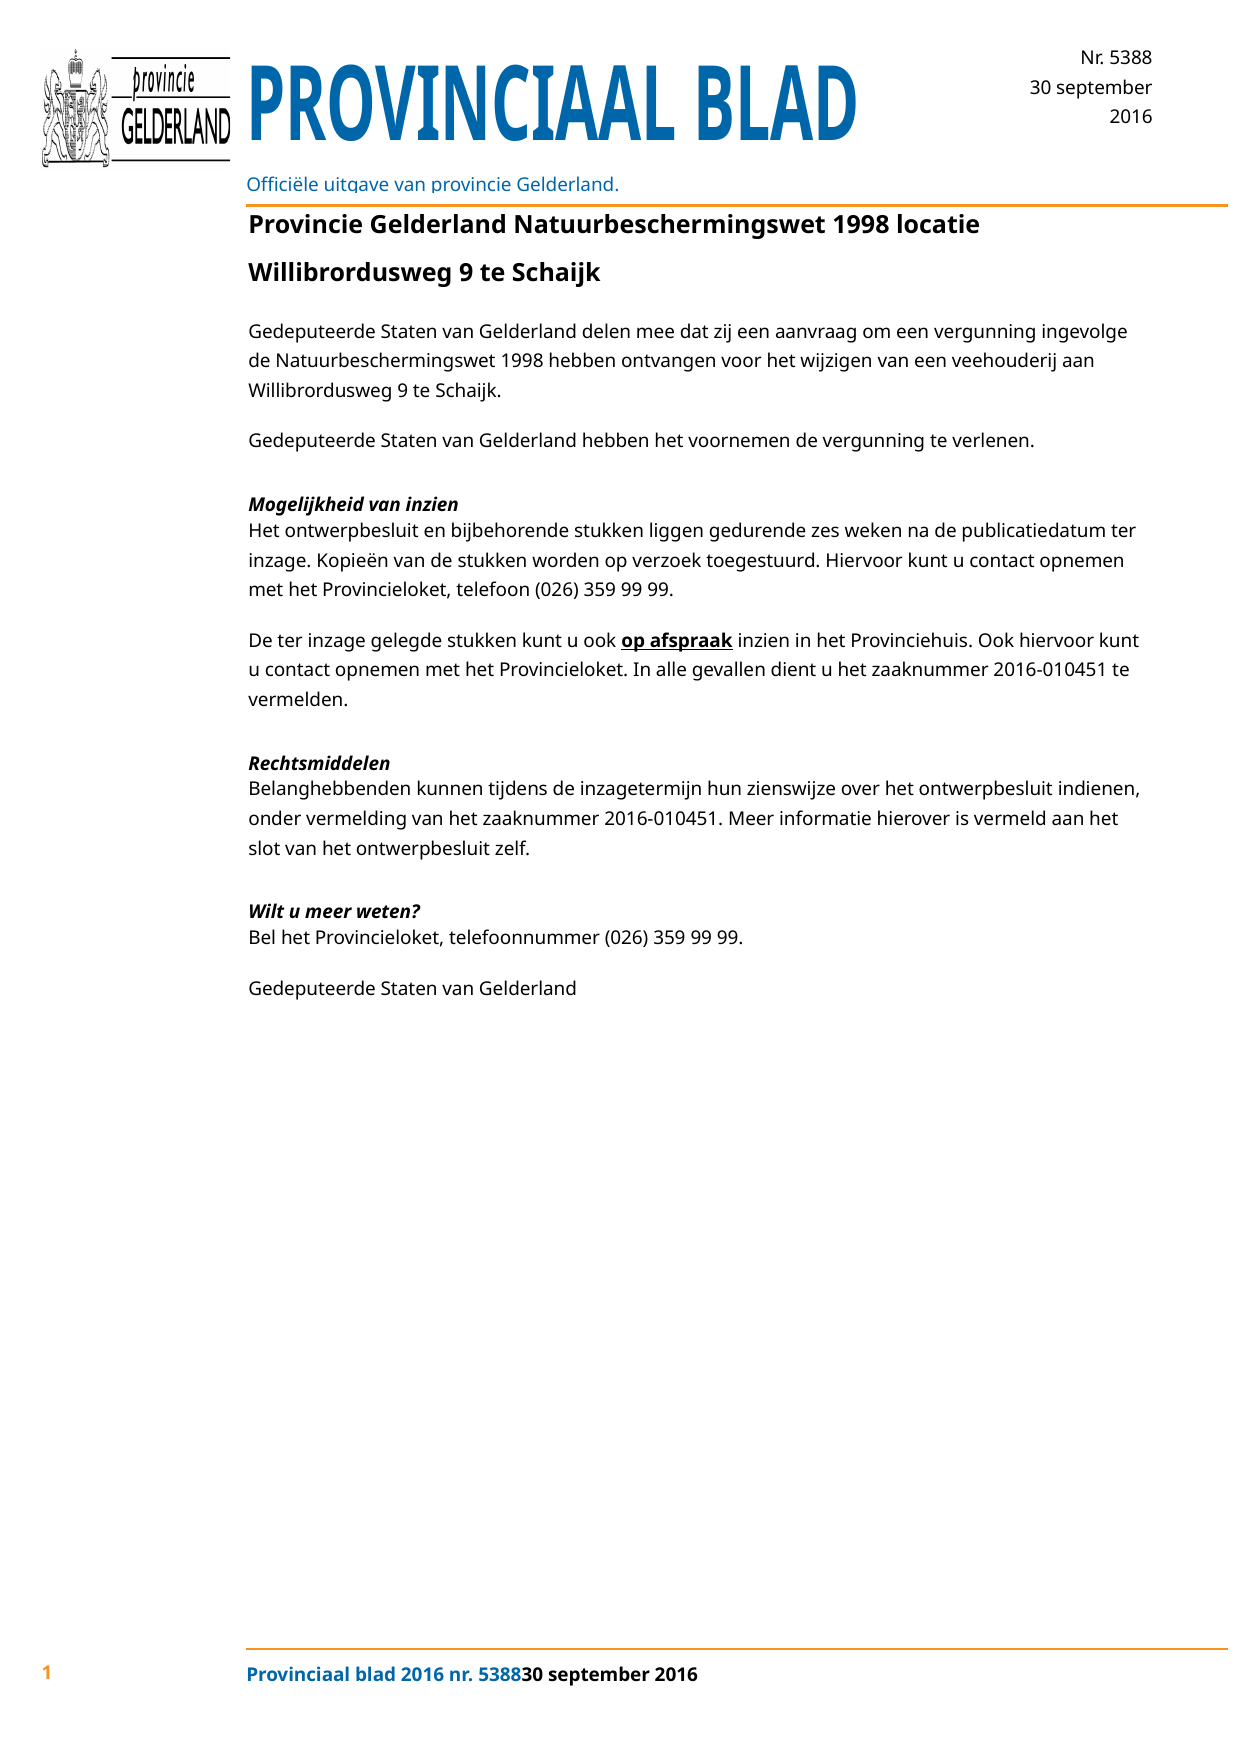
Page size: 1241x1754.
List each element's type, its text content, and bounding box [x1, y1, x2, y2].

text Belanghebbenden kunnen tijdens de inzagetermijn hun zienswijze over het ontwerpbesluit indienen, onder vermelding van het zaaknummer 2016-010451. Meer informatie hierover is vermeld aan het slot van het ontwerpbesluit zelf. [248, 776, 1152, 861]
text Mogelijkheid van inzien [248, 491, 1152, 517]
text Het ontwerpbesluit en bijbehorende stukken liggen gedurende zes weken na de publicatiedatum ter inzage. Kopieën van de stukken worden op verzoek toegestuurd. Hiervoor kunt u contact opnemen met het Provincieloket, telefoon (026) 359 99 99. [248, 517, 1152, 602]
text Wilt u meer weten? [248, 899, 1152, 924]
text Bel het Provincieloket, telefoonnummer (026) 359 99 99. [248, 924, 1152, 950]
text Gedeputeerde Staten van Gelderland [248, 975, 1152, 1001]
text De ter inzage gelegde stukken kunt u ook op afspraak inzien in het Provinciehuis. Ook hiervoor kunt u contact opnemen met het Provincieloket. In alle gevallen dient u het zaaknummer 2016-010451 te vermelden. [248, 627, 1152, 712]
text Provincie Gelderland Natuurbeschermingswet 1998 locatie Willibrordusweg 9 te Schaijk [248, 207, 1152, 288]
picture [41, 47, 231, 172]
text Gedeputeerde Staten van Gelderland hebben het voornemen de vergunning te verlenen. [248, 427, 1152, 453]
text Rechtsmiddelen [248, 750, 1152, 776]
text Gedeputeerde Staten van Gelderland delen mee dat zij een aanvraag om een vergunning ingevolge de Natuurbeschermingswet 1998 hebben ontvangen voor het wijzigen van een veehouderij aan Willibrordusweg 9 te Schaijk. [248, 318, 1152, 403]
